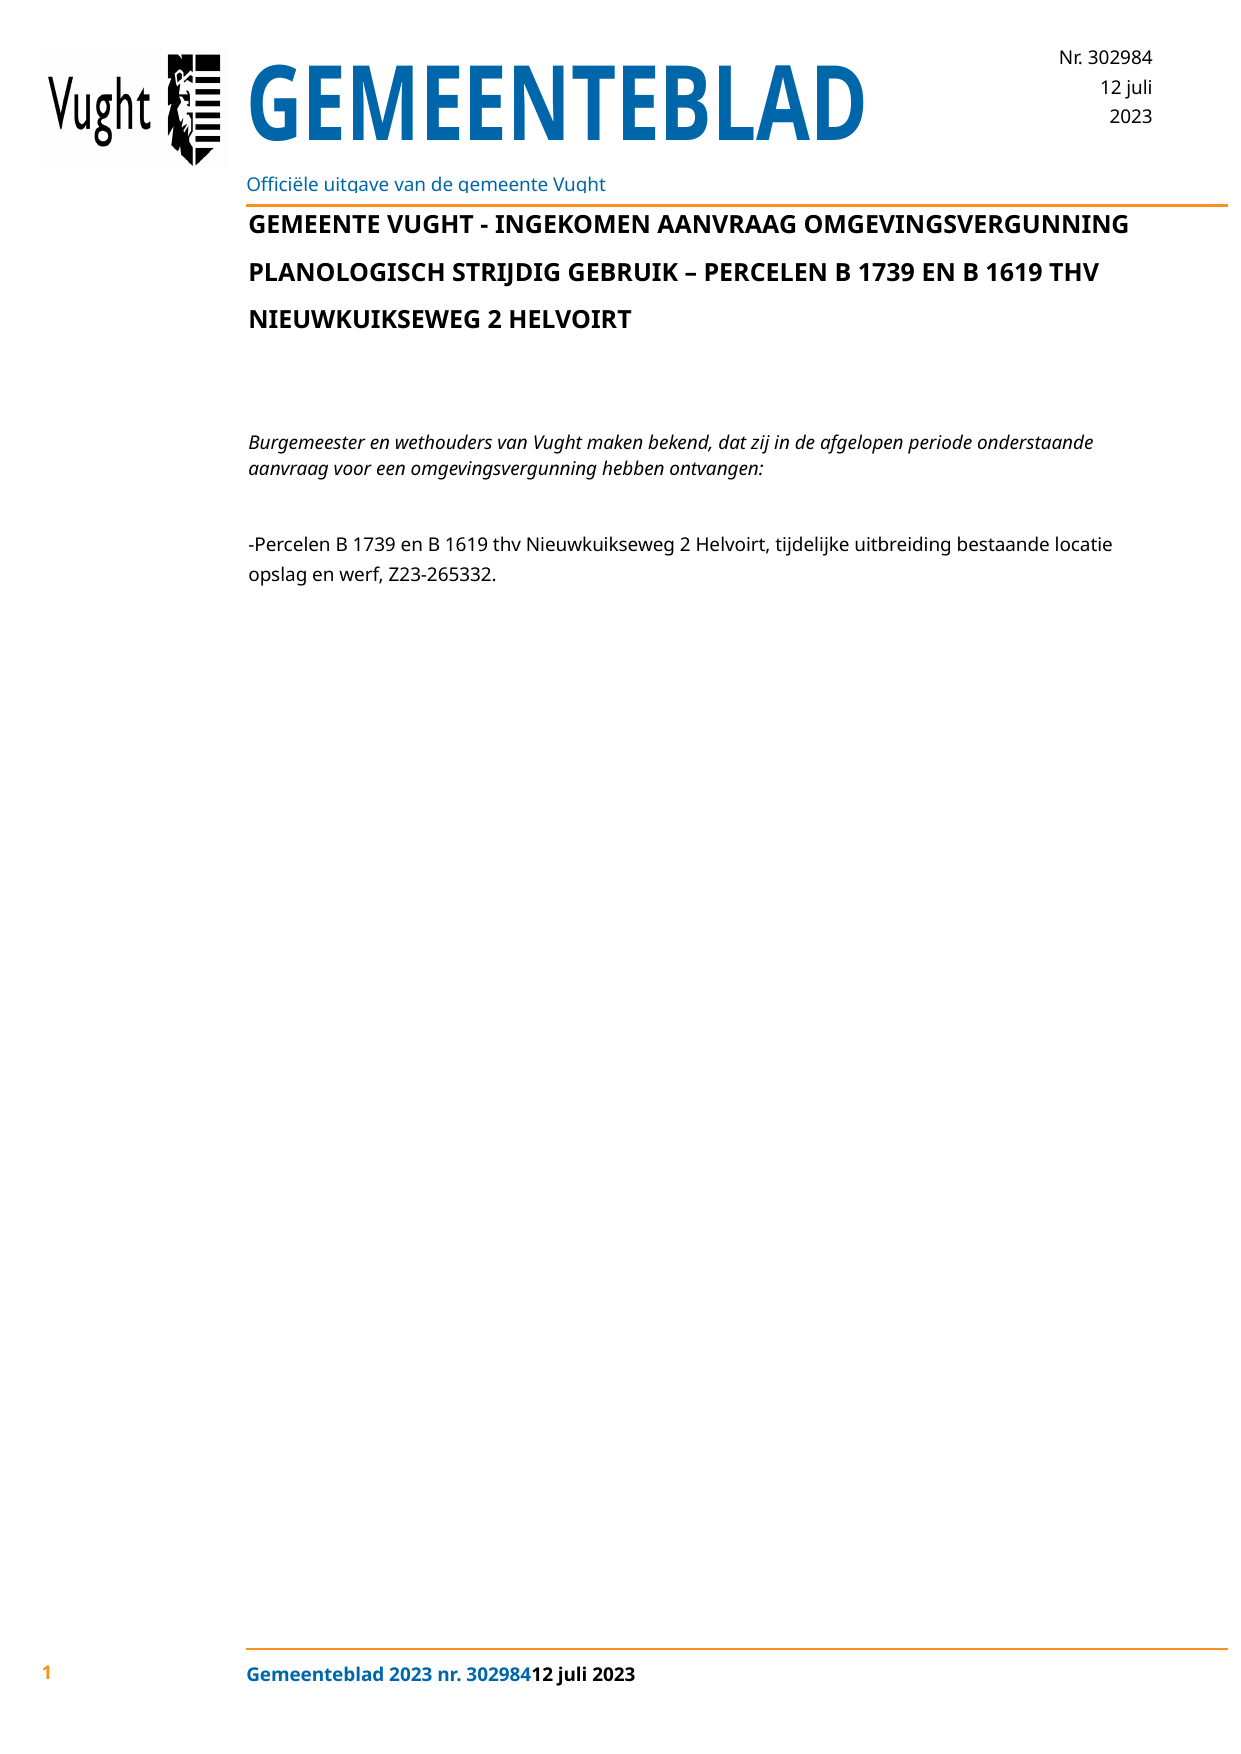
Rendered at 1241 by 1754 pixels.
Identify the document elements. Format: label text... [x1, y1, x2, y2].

picture [41, 47, 231, 172]
text -Percelen B 1739 en B 1619 thv Nieuwkuikseweg 2 Helvoirt, tijdelijke uitbreiding bestaande locatie opslag en werf, Z23-265332. [248, 531, 1152, 587]
text Burgemeester en wethouders van Vught maken bekend, dat zij in de afgelopen periode onderstaande aanvraag voor een omgevingsvergunning hebben ontvangen: [248, 429, 1152, 481]
text GEMEENTE VUGHT - INGEKOMEN AANVRAAG OMGEVINGSVERGUNNING PLANOLOGISCH STRIJDIG GEBRUIK – PERCELEN B 1739 EN B 1619 THV NIEUWKUIKSEWEG 2 HELVOIRT [248, 207, 1152, 336]
